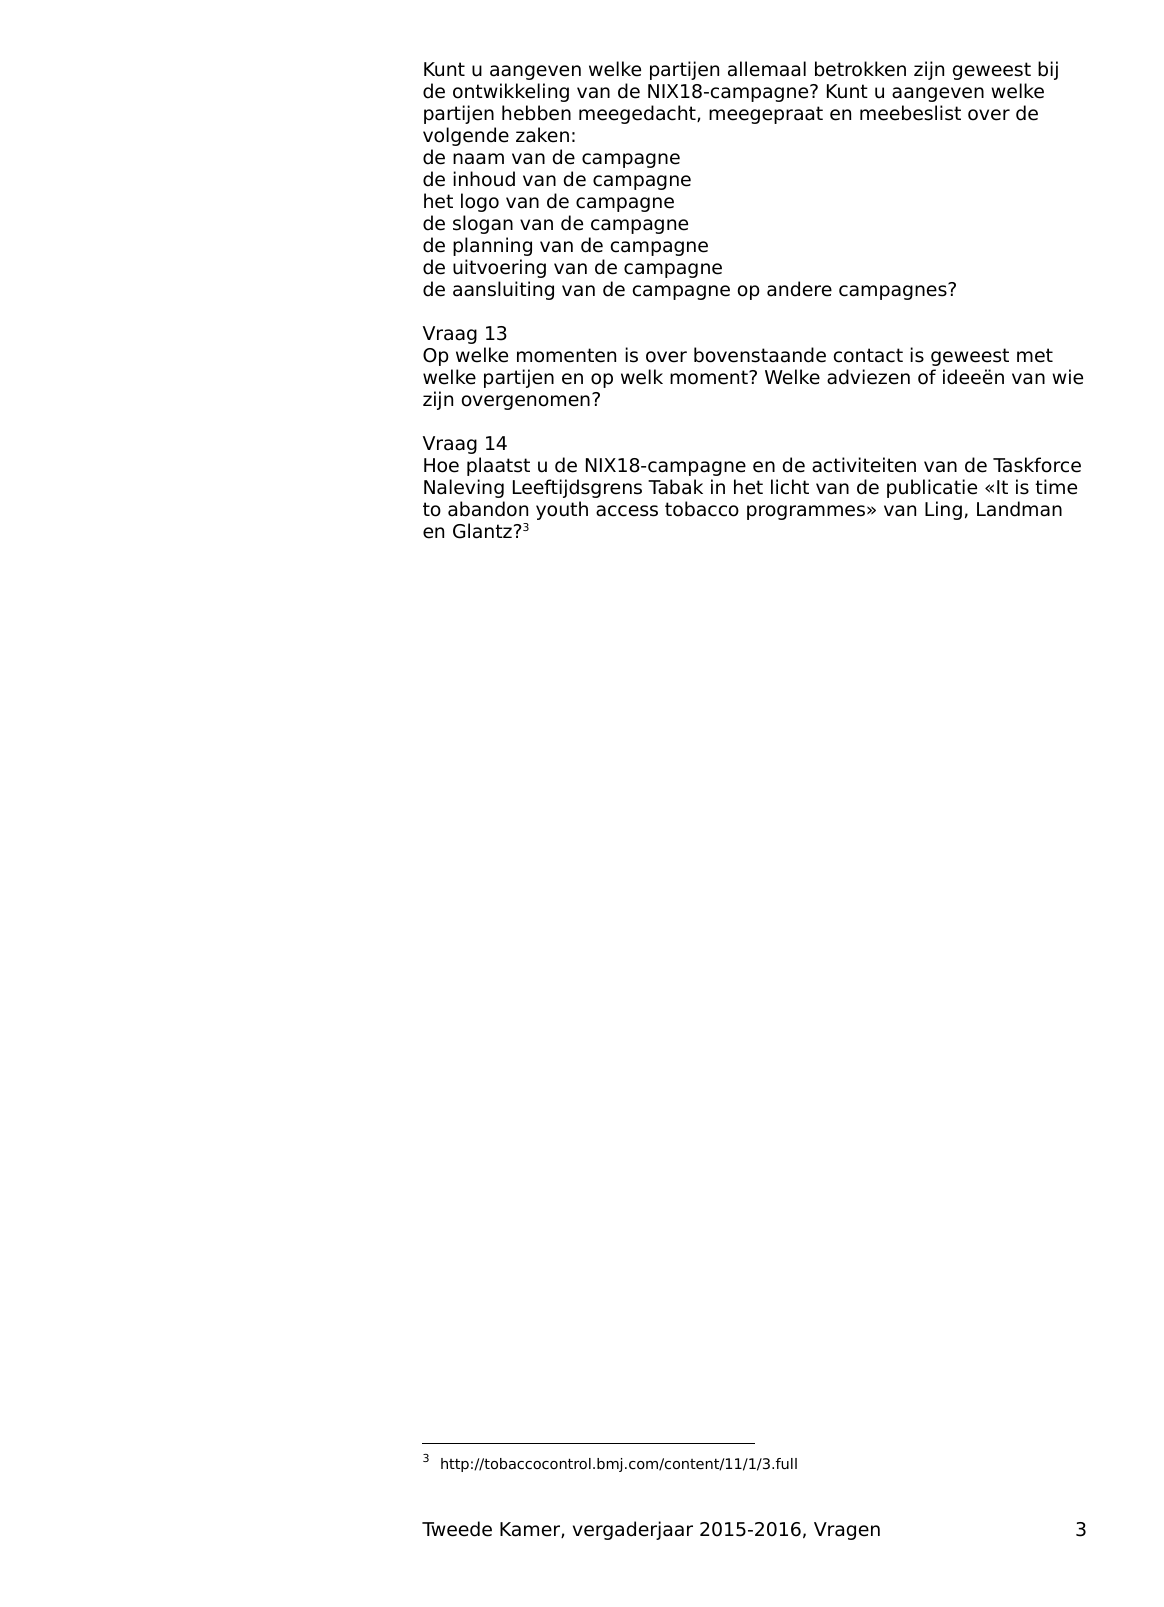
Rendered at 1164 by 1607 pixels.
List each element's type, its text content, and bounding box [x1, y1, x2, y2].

text Kunt u aangeven welke partijen allemaal betrokken zijn geweest bij de ontwikkeling van de NIX18-campagne? Kunt u aangeven welke partijen hebben meegedacht, meegepraat en meebeslist over de volgende zaken: [422, 59, 1087, 147]
text de aansluiting van de campagne op andere campagnes? [422, 279, 1087, 301]
text de planning van de campagne [422, 235, 1087, 257]
text http://tobaccocontrol.bmj.com/content/11/1/3.full [422, 1452, 1087, 1474]
text de inhoud van de campagne [422, 169, 1087, 191]
text Vraag 14 [422, 433, 1087, 455]
text Vraag 13 [422, 323, 1087, 345]
text het logo van de campagne [422, 191, 1087, 213]
text de naam van de campagne [422, 147, 1087, 169]
text Hoe plaatst u de NIX18-campagne en de activiteiten van de Taskforce Naleving Leeftijdsgrens Tabak in het licht van de publicatie «It is time to abandon youth access tobacco programmes» van Ling, Landman en Glantz? [422, 455, 1087, 543]
text de slogan van de campagne [422, 213, 1087, 235]
text Op welke momenten is over bovenstaande contact is geweest met welke partijen en op welk moment? Welke adviezen of ideeën van wie zijn overgenomen? [422, 345, 1087, 411]
text de uitvoering van de campagne [422, 257, 1087, 279]
